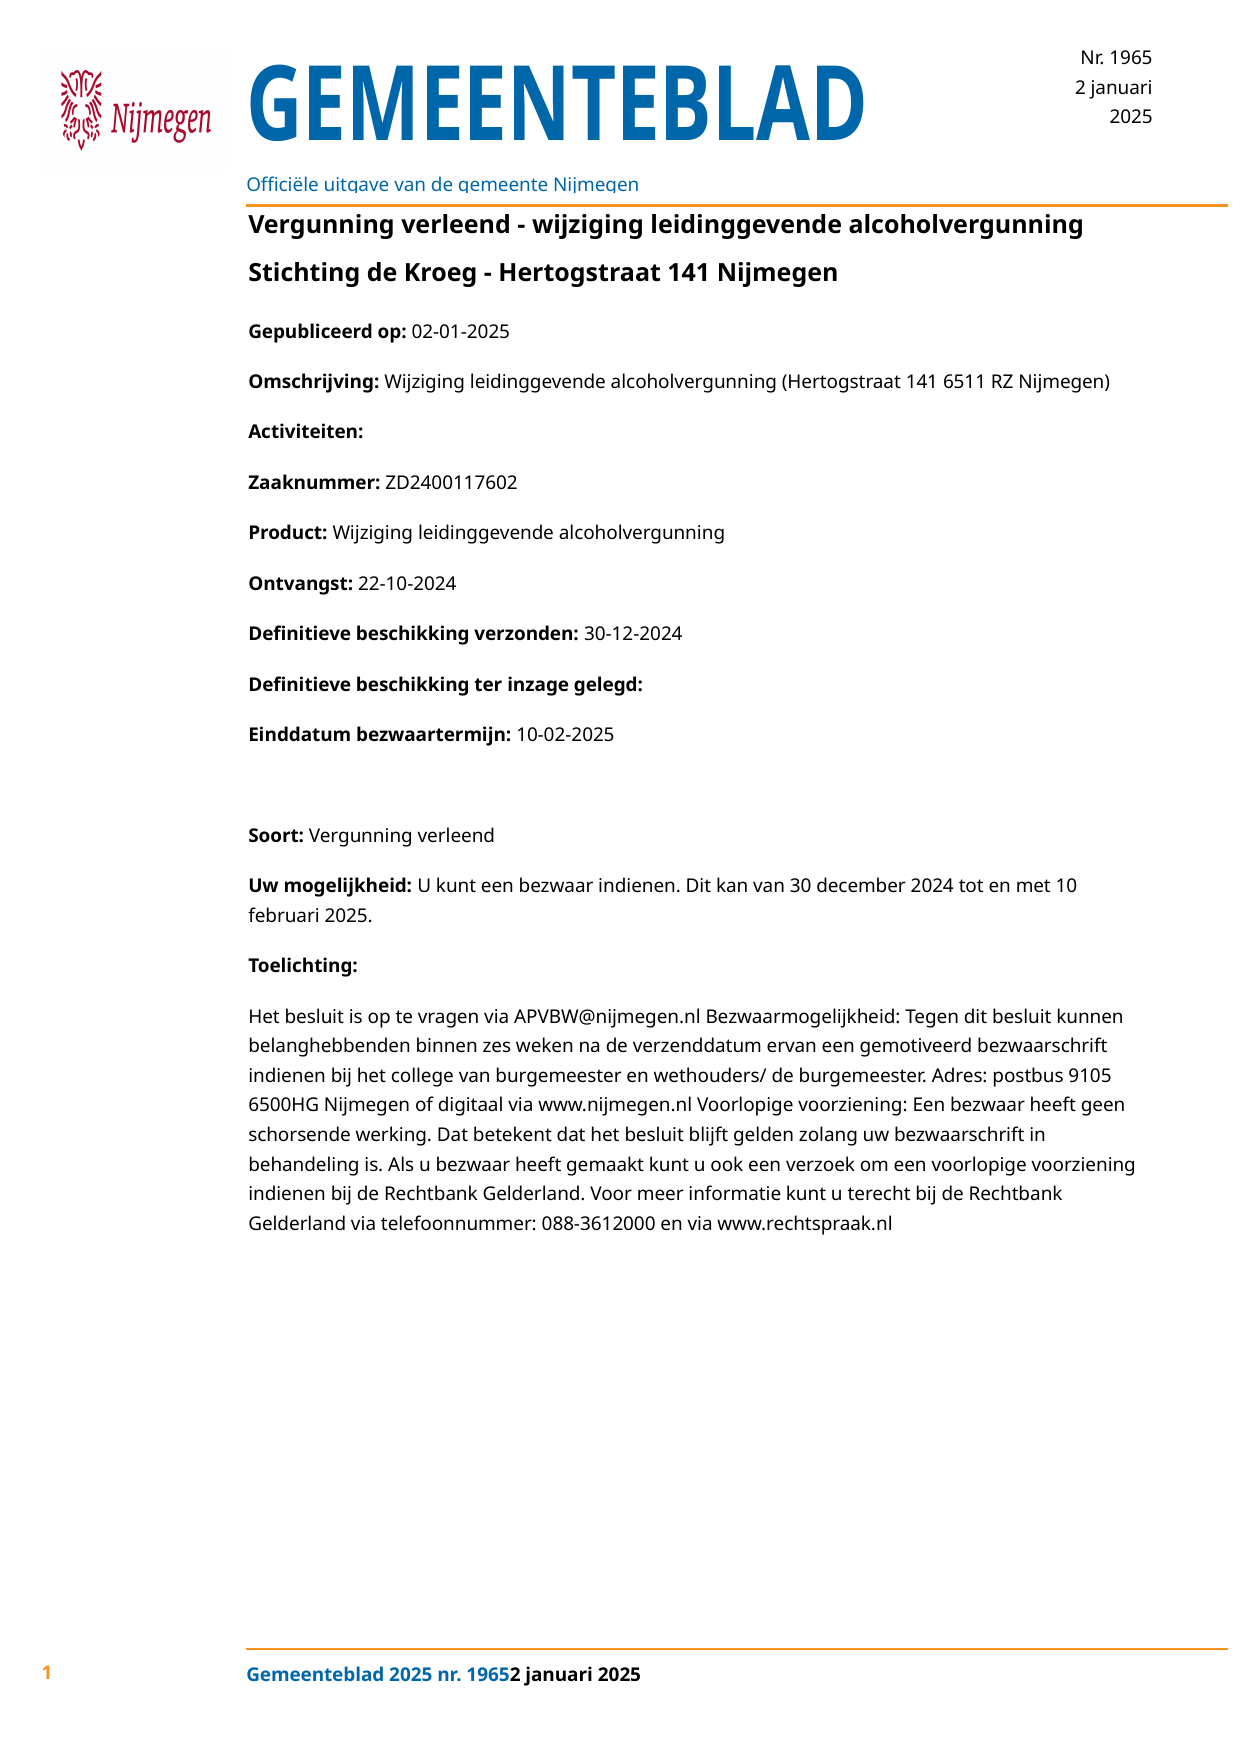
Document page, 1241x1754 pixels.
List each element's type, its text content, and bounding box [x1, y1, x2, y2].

text Toelichting: [248, 952, 1152, 978]
text Definitieve beschikking ter inzage gelegd: [248, 671, 1152, 697]
text Ontvangst: 22-10-2024 [248, 570, 1152, 596]
text Uw mogelijkheid: U kunt een bezwaar indienen. Dit kan van 30 december 2024 tot en met 10 februari 2025. [248, 872, 1152, 928]
text Einddatum bezwaartermijn: 10-02-2025 [248, 721, 1152, 747]
text Zaaknummer: ZD2400117602 [248, 469, 1152, 495]
text Gepubliceerd op: 02-01-2025 [248, 318, 1152, 344]
text Vergunning verleend - wijziging leidinggevende alcoholvergunning Stichting de Kroeg - Hertogstraat 141 Nijmegen [248, 207, 1152, 288]
text Omschrijving: Wijziging leidinggevende alcoholvergunning (Hertogstraat 141 6511 RZ Nijmegen) [248, 368, 1152, 394]
text Product: Wijziging leidinggevende alcoholvergunning [248, 519, 1152, 545]
text Activiteiten: [248, 419, 1152, 444]
picture [41, 47, 231, 172]
text Definitieve beschikking verzonden: 30-12-2024 [248, 620, 1152, 646]
text Soort: Vergunning verleend [248, 822, 1152, 848]
text Het besluit is op te vragen via APVBW@nijmegen.nl Bezwaarmogelijkheid: Tegen dit besluit kunnen belanghebbenden binnen zes weken na de verzenddatum ervan een gemotiveerd bezwaarschrift indienen bij het college van burgemeester en wethouders/ de burgemeester. Adres: postbus 9105 6500HG Nijmegen of digitaal via www.nijmegen.nl Voorlopige voorziening: Een bezwaar heeft geen schorsende werking. Dat betekent dat het besluit blijft gelden zolang uw bezwaarschrift in behandeling is. Als u bezwaar heeft gemaakt kunt u ook een verzoek om een voorlopige voorziening indienen bij de Rechtbank Gelderland. Voor meer informatie kunt u terecht bij de Rechtbank Gelderland via telefoonnummer: 088-3612000 en via www.rechtspraak.nl [248, 1003, 1152, 1236]
